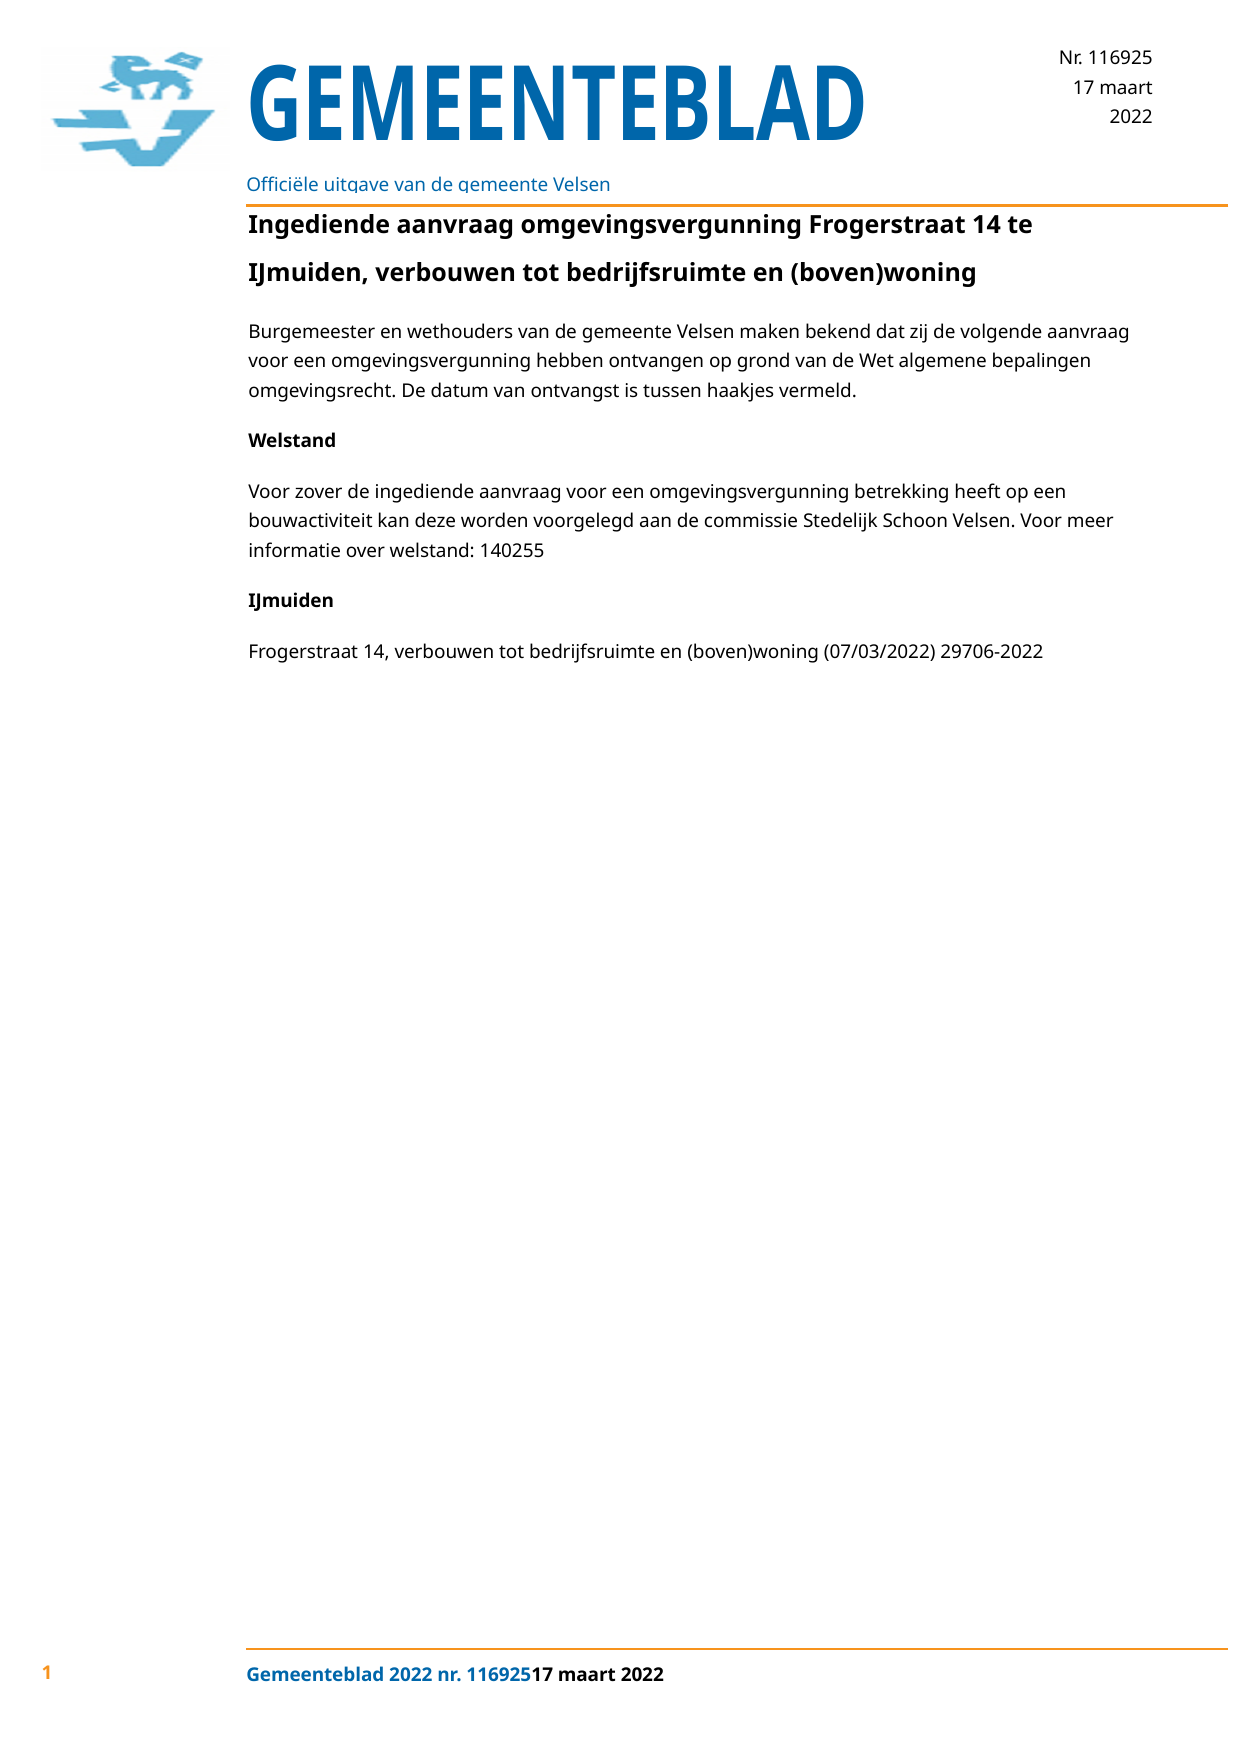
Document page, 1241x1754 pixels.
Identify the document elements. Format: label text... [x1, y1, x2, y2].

text Welstand [248, 427, 1152, 453]
text Frogerstraat 14, verbouwen tot bedrijfsruimte en (boven)woning (07/03/2022) 29706-2022 [248, 638, 1152, 664]
text Voor zover de ingediende aanvraag voor een omgevingsvergunning betrekking heeft op een bouwactiviteit kan deze worden voorgelegd aan de commissie Stedelijk Schoon Velsen. Voor meer informatie over welstand: 140255 [248, 478, 1152, 563]
picture [41, 47, 231, 172]
text Ingediende aanvraag omgevingsvergunning Frogerstraat 14 te IJmuiden, verbouwen tot bedrijfsruimte en (boven)woning [248, 207, 1152, 288]
text IJmuiden [248, 587, 1152, 613]
text Burgemeester en wethouders van de gemeente Velsen maken bekend dat zij de volgende aanvraag voor een omgevingsvergunning hebben ontvangen op grond van de Wet algemene bepalingen omgevingsrecht. De datum van ontvangst is tussen haakjes vermeld. [248, 318, 1152, 403]
